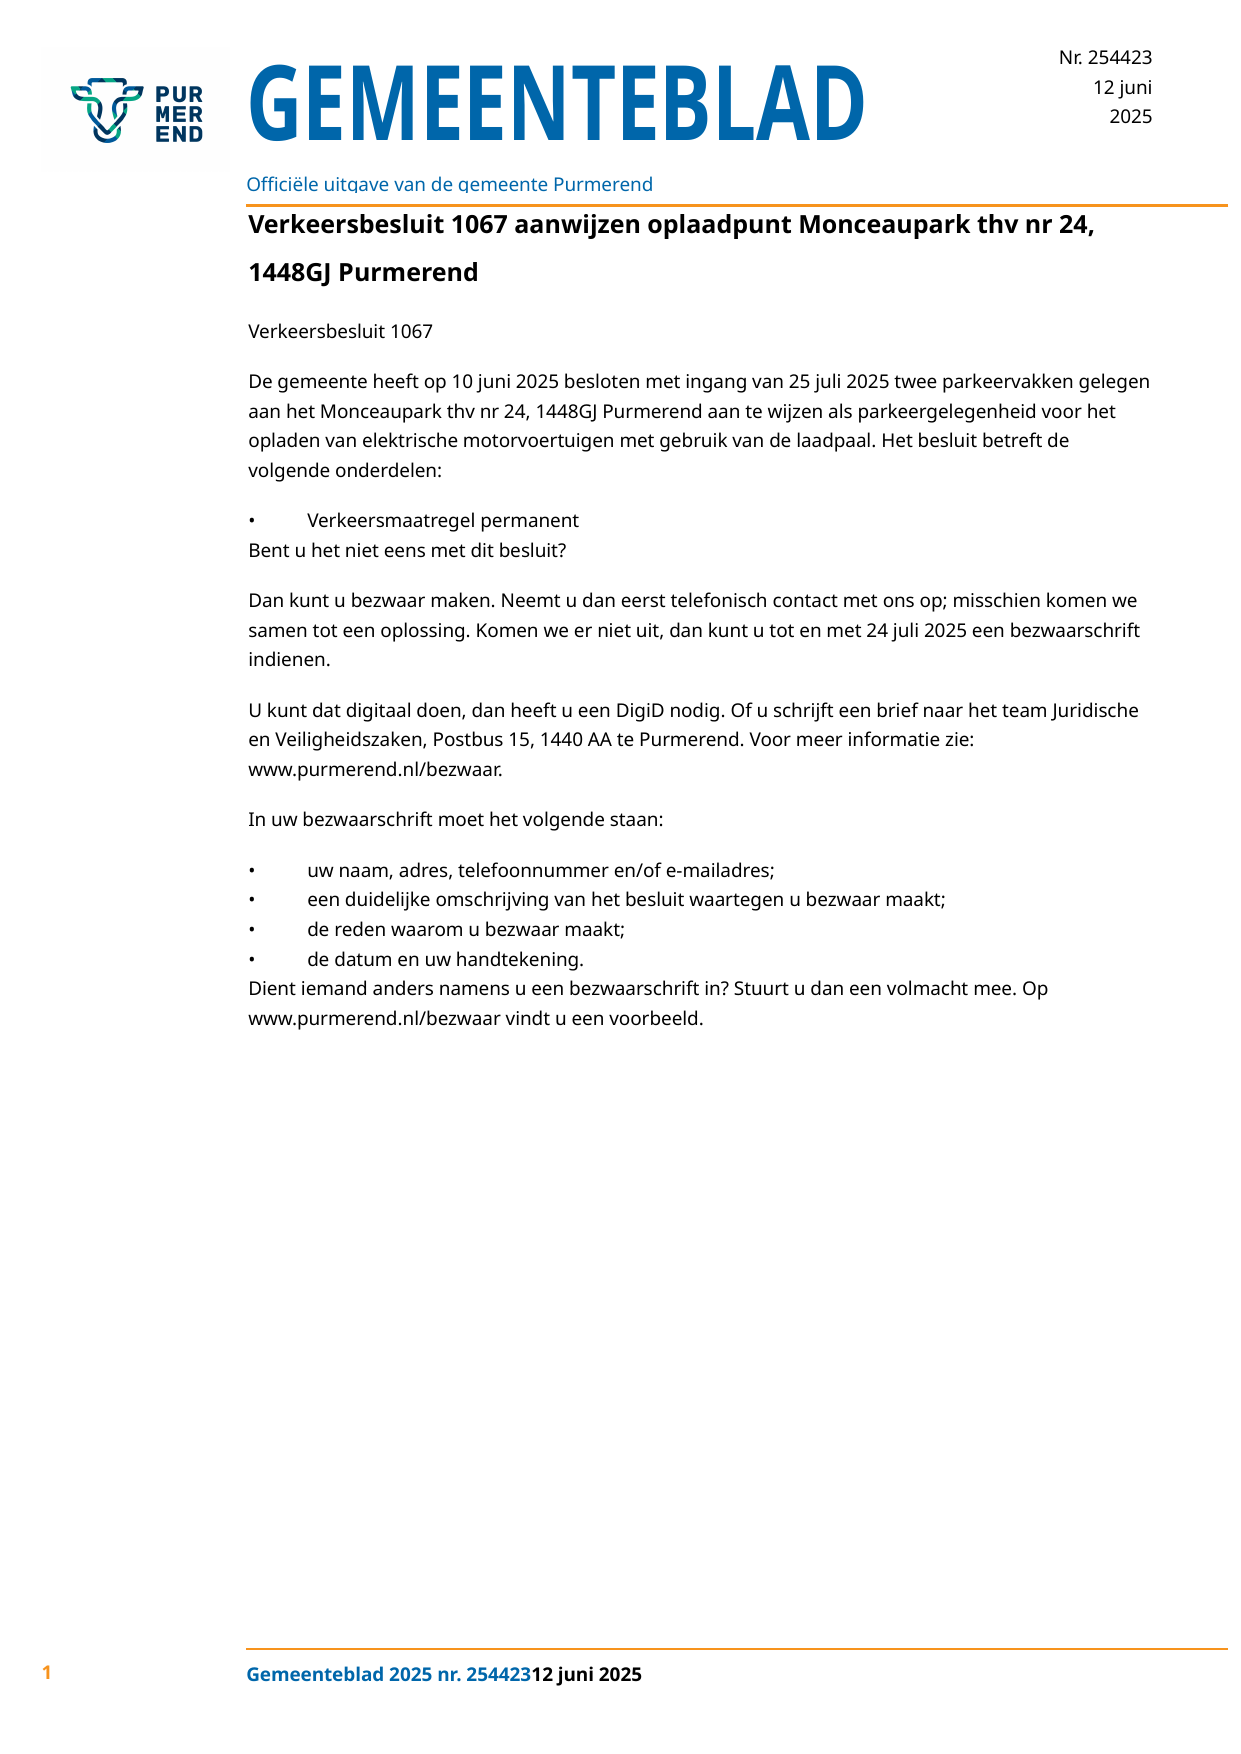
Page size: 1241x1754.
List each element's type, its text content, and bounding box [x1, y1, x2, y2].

text De gemeente heeft op 10 juni 2025 besloten met ingang van 25 juli 2025 twee parkeervakken gelegen aan het Monceaupark thv nr 24, 1448GJ Purmerend aan te wijzen als parkeergelegenheid voor het opladen van elektrische motorvoertuigen met gebruik van de laadpaal. Het besluit betreft de volgende onderdelen: [248, 368, 1152, 483]
list uw naam, adres, telefoonnummer en/of e-mailadres; [248, 857, 1152, 883]
picture [41, 47, 231, 172]
text Bent u het niet eens met dit besluit? [248, 537, 1152, 563]
text Verkeersbesluit 1067 aanwijzen oplaadpunt Monceaupark thv nr 24, 1448GJ Purmerend [248, 207, 1152, 288]
text U kunt dat digitaal doen, dan heeft u een DigiD nodig. Of u schrijft een brief naar het team Juridische en Veiligheidszaken, Postbus 15, 1440 AA te Purmerend. Voor meer informatie zie: www.purmerend.nl/bezwaar. [248, 697, 1152, 782]
text Dan kunt u bezwaar maken. Neemt u dan eerst telefonisch contact met ons op; misschien komen we samen tot een oplossing. Komen we er niet uit, dan kunt u tot en met 24 juli 2025 een bezwaarschrift indienen. [248, 587, 1152, 672]
text Dient iemand anders namens u een bezwaarschrift in? Stuurt u dan een volmacht mee. Op www.purmerend.nl/bezwaar vindt u een voorbeeld. [248, 975, 1152, 1031]
list de datum en uw handtekening. [248, 946, 1152, 972]
text In uw bezwaarschrift moet het volgende staan: [248, 807, 1152, 832]
text Verkeersbesluit 1067 [248, 318, 1152, 344]
list de reden waarom u bezwaar maakt; [248, 916, 1152, 942]
list een duidelijke omschrijving van het besluit waartegen u bezwaar maakt; [248, 887, 1152, 912]
list Verkeersmaatregel permanent [248, 507, 1152, 533]
